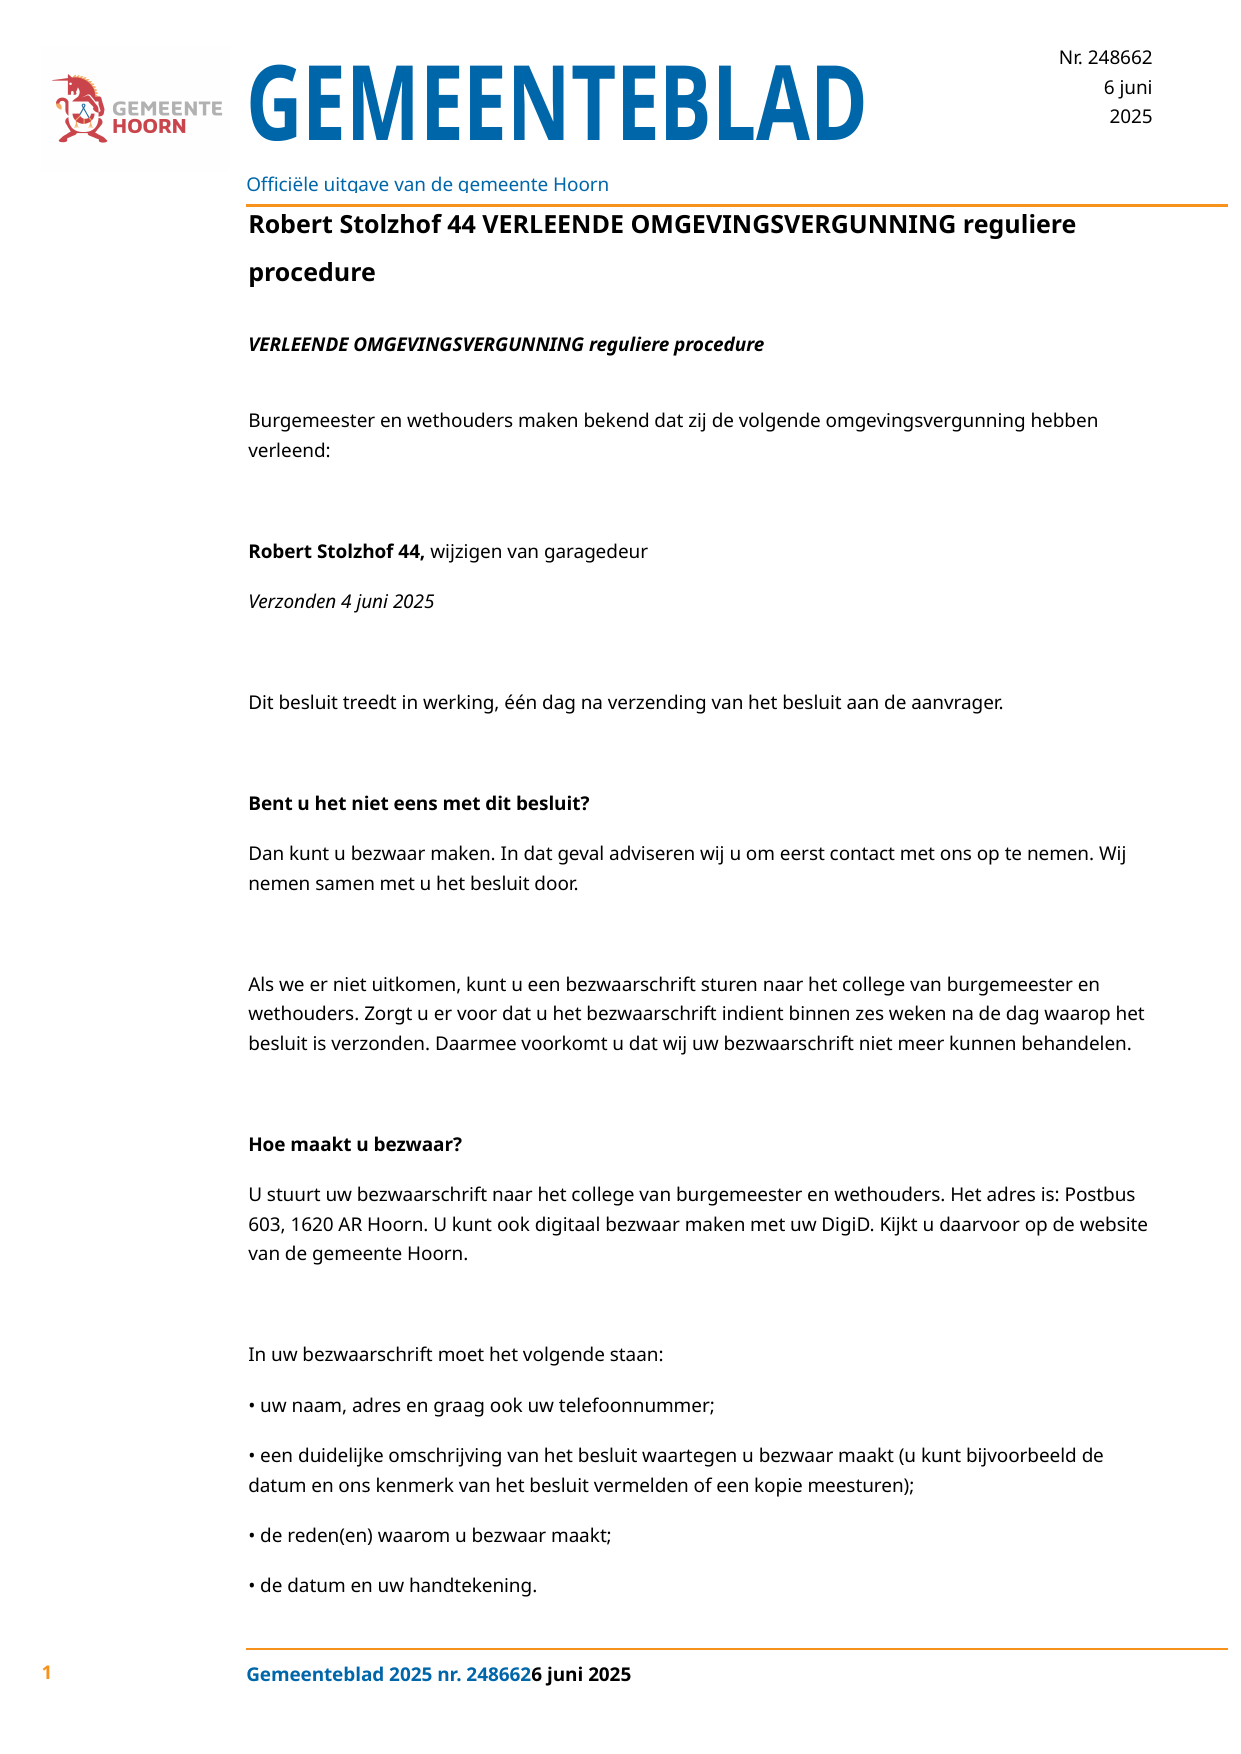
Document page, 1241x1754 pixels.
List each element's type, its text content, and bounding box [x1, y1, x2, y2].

text VERLEENDE OMGEVINGSVERGUNNING reguliere procedure [248, 331, 1152, 357]
text Dan kunt u bezwaar maken. In dat geval adviseren wij u om eerst contact met ons op te nemen. Wij nemen samen met u het besluit door. [248, 841, 1152, 896]
text Robert Stolzhof 44, wijzigen van garagedeur [248, 538, 1152, 564]
text In uw bezwaarschrift moet het volgende staan: [248, 1341, 1152, 1367]
text Bent u het niet eens met dit besluit? [248, 790, 1152, 816]
text Als we er niet uitkomen, kunt u een bezwaarschrift sturen naar het college van burgemeester en wethouders. Zorgt u er voor dat u het bezwaarschrift indient binnen zes weken na de dag waarop het besluit is verzonden. Daarmee voorkomt u dat wij uw bezwaarschrift niet meer kunnen behandelen. [248, 971, 1152, 1056]
picture [41, 47, 231, 172]
text Robert Stolzhof 44 VERLEENDE OMGEVINGSVERGUNNING reguliere procedure [248, 207, 1152, 288]
text Hoe maakt u bezwaar? [248, 1131, 1152, 1157]
text Burgemeester en wethouders maken bekend dat zij de volgende omgevingsvergunning hebben verleend: [248, 408, 1152, 463]
text U stuurt uw bezwaarschrift naar het college van burgemeester en wethouders. Het adres is: Postbus 603, 1620 AR Hoorn. U kunt ook digitaal bezwaar maken met uw DigiD. Kijkt u daarvoor op de website van de gemeente Hoorn. [248, 1181, 1152, 1266]
text Dit besluit treedt in werking, één dag na verzending van het besluit aan de aanvrager. [248, 689, 1152, 715]
text • een duidelijke omschrijving van het besluit waartegen u bezwaar maakt (u kunt bijvoorbeeld de datum en ons kenmerk van het besluit vermelden of een kopie meesturen); [248, 1442, 1152, 1497]
text • de datum en uw handtekening. [248, 1573, 1152, 1598]
text • de reden(en) waarom u bezwaar maakt; [248, 1522, 1152, 1548]
text • uw naam, adres en graag ook uw telefoonnummer; [248, 1392, 1152, 1417]
text Verzonden 4 juni 2025 [248, 588, 1152, 614]
